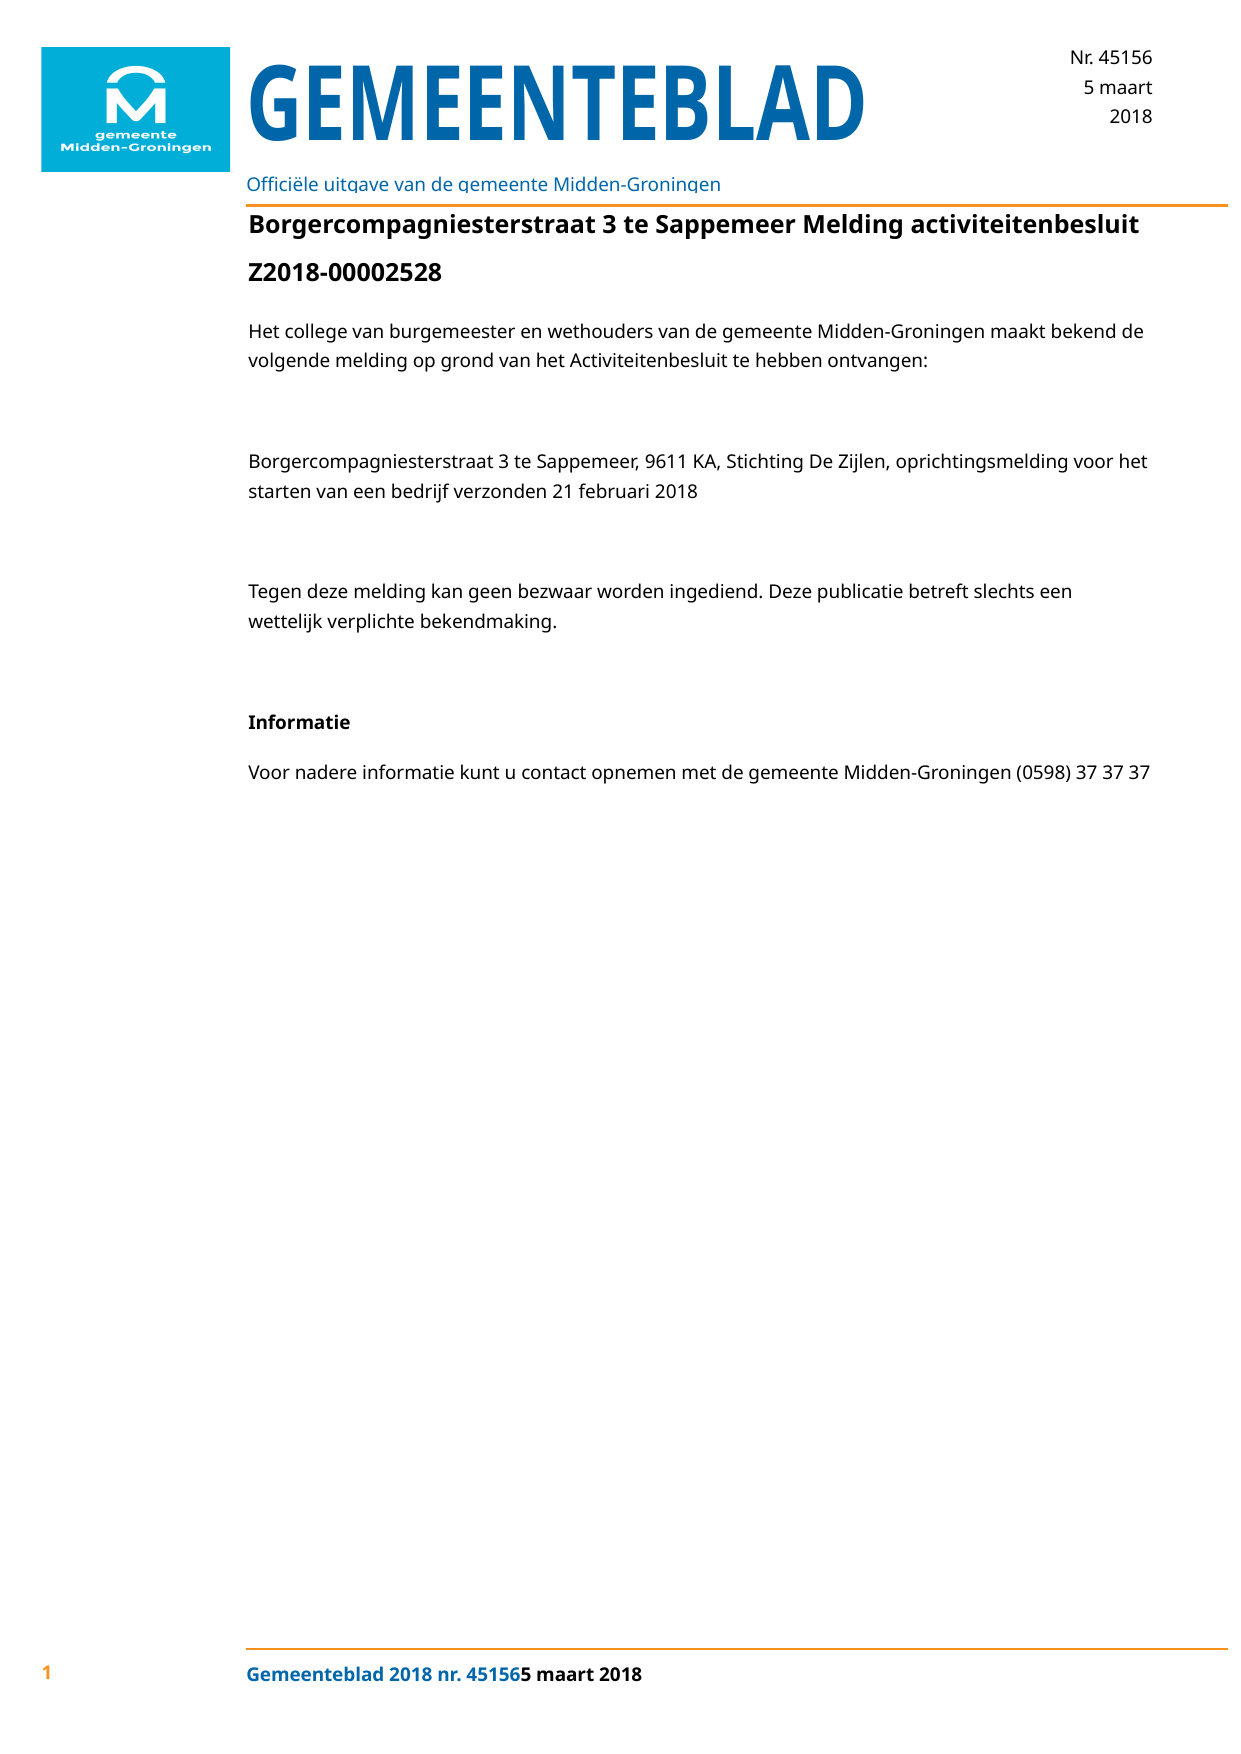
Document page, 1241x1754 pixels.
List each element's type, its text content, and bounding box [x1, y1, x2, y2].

picture [184, 146, 190, 153]
picture [107, 89, 165, 122]
text Informatie [248, 709, 1152, 735]
text Tegen deze melding kan geen bezwaar worden ingediend. Deze publicatie betreft slechts een wettelijk verplichte bekendmaking. [248, 579, 1152, 634]
text Borgercompagniesterstraat 3 te Sappemeer Melding activiteitenbesluit Z2018-00002528 [248, 207, 1152, 288]
picture [108, 66, 164, 82]
text Voor nadere informatie kunt u contact opnemen met de gemeente Midden-Groningen (0598) 37 37 37 [248, 759, 1152, 785]
text Het college van burgemeester en wethouders van de gemeente Midden-Groningen maakt bekend de volgende melding op grond van het Activiteitenbesluit te hebben ontvangen: [248, 318, 1152, 373]
text Borgercompagniesterstraat 3 te Sappemeer, 9611 KA, Stichting De Zijlen, oprichtingsmelding voor het starten van een bedrijf verzonden 21 februari 2018 [248, 448, 1152, 504]
